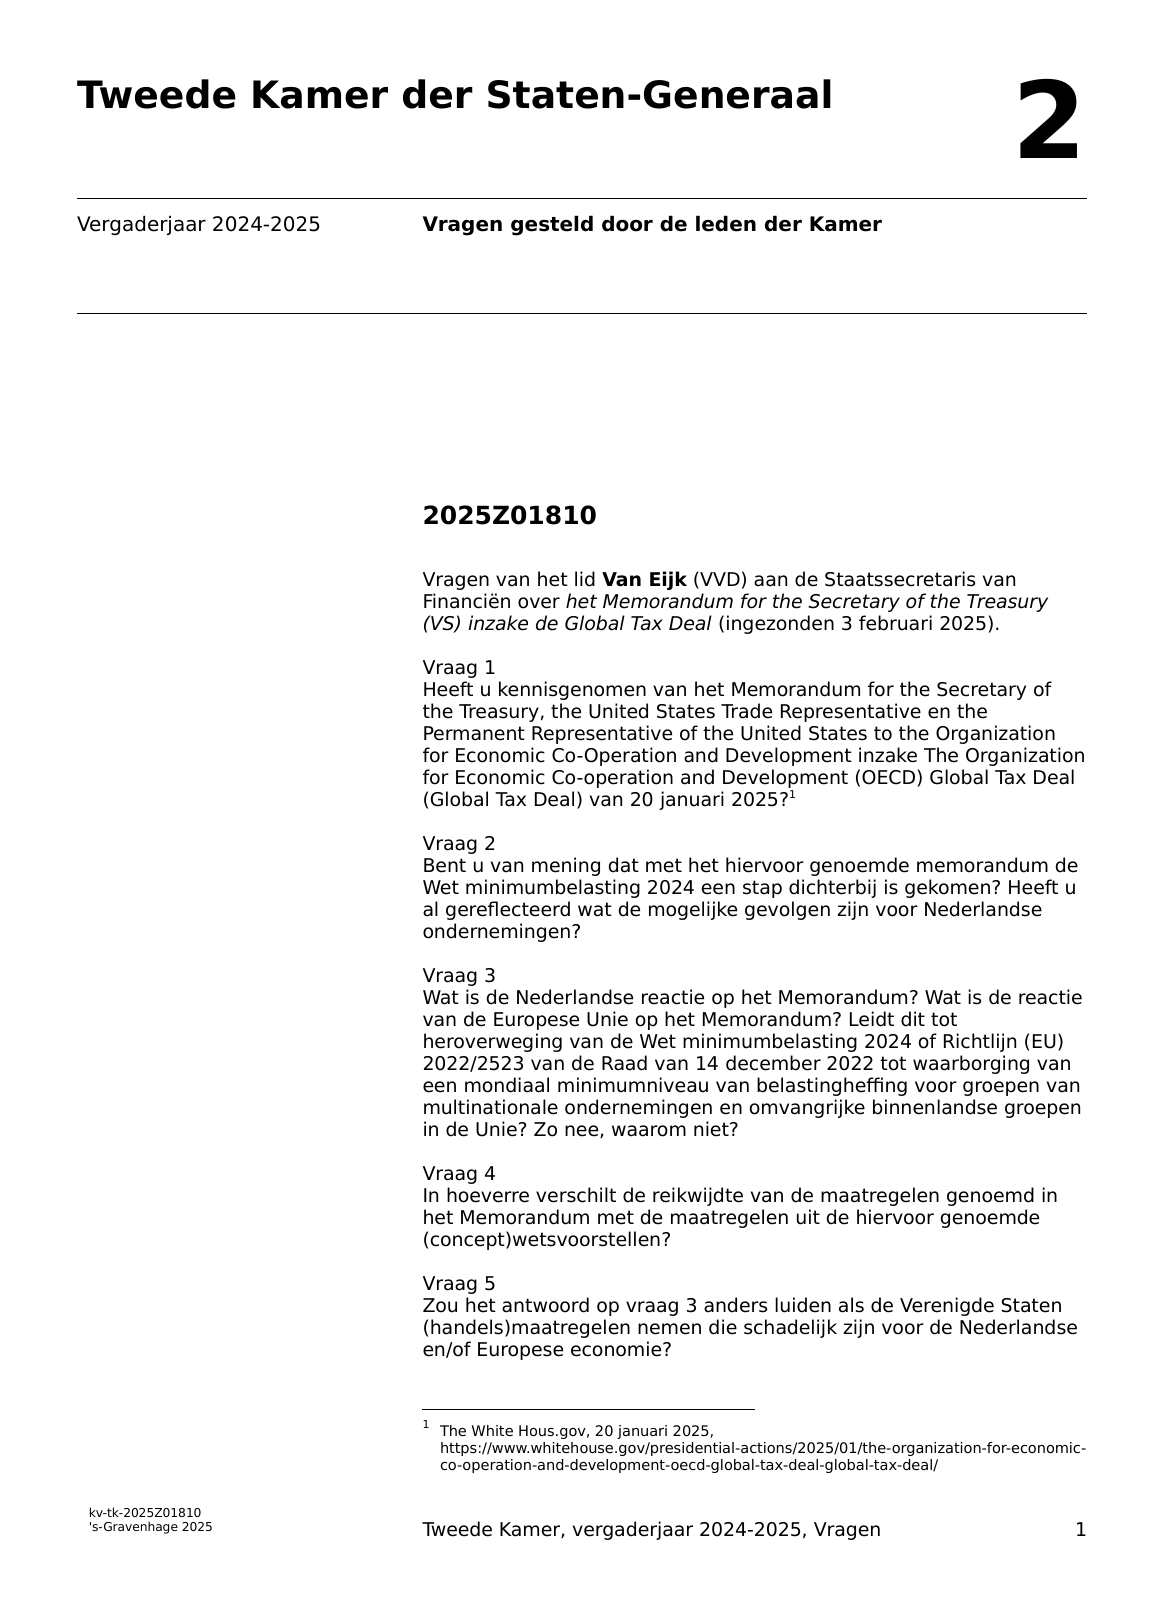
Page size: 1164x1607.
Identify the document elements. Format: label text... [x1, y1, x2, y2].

text 2025Z01810 [422, 501, 1087, 531]
text Vraag 2 [422, 833, 1087, 855]
text kv-tk-2025Z01810 [88, 1506, 323, 1520]
text Vraag 1 [422, 657, 1087, 679]
table_header 2 [886, 59, 1087, 198]
text In hoeverre verschilt de reikwijdte van de maatregelen genoemd in het Memorandum met de maatregelen uit de hiervoor genoemde (concept)wetsvoorstellen? [422, 1185, 1087, 1251]
text Vraag 4 [422, 1163, 1087, 1185]
text 's-Gravenhage 2025 [88, 1520, 323, 1534]
text The White Hous.gov, 20 januari 2025, https://www.whitehouse.gov/presidential-actions/2025/01/the-organization-for-economic-co-operation-and-development-oecd-global-tax-deal-global-tax-deal/ [422, 1418, 1087, 1474]
table_header Tweede Kamer der Staten-Generaal [77, 59, 886, 198]
text Vraag 5 [422, 1273, 1087, 1295]
text Heeft u kennisgenomen van het Memorandum for the Secretary of the Treasury, the United States Trade Representative en the Permanent Representative of the United States to the Organization for Economic Co-Operation and Development inzake The Organization for Economic Co-operation and Development (OECD) Global Tax Deal (Global Tax Deal) van 20 januari 2025? [422, 679, 1087, 811]
text Bent u van mening dat met het hiervoor genoemde memorandum de Wet minimumbelasting 2024 een stap dichterbij is gekomen? Heeft u al gereflecteerd wat de mogelijke gevolgen zijn voor Nederlandse ondernemingen? [422, 855, 1087, 943]
text Vraag 3 [422, 965, 1087, 987]
table_cell Vragen gesteld door de leden der Kamer [422, 199, 1087, 313]
text Zou het antwoord op vraag 3 anders luiden als de Verenigde Staten (handels)maatregelen nemen die schadelijk zijn voor de Nederlandse en/of Europese economie? [422, 1295, 1087, 1361]
text Wat is de Nederlandse reactie op het Memorandum? Wat is de reactie van de Europese Unie op het Memorandum? Leidt dit tot heroverweging van de Wet minimumbelasting 2024 of Richtlijn (EU) 2022/2523 van de Raad van 14 december 2022 tot waarborging van een mondiaal minimumniveau van belastingheffing voor groepen van multinationale ondernemingen en omvangrijke binnenlandse groepen in de Unie? Zo nee, waarom niet? [422, 987, 1087, 1141]
text Vragen van het lid Van Eijk (VVD) aan de Staatssecretaris van Financiën over het Memorandum for the Secretary of the Treasury (VS) inzake de Global Tax Deal (ingezonden 3 februari 2025). [422, 569, 1087, 635]
table_cell Vergaderjaar 2024-2025 [77, 199, 422, 313]
